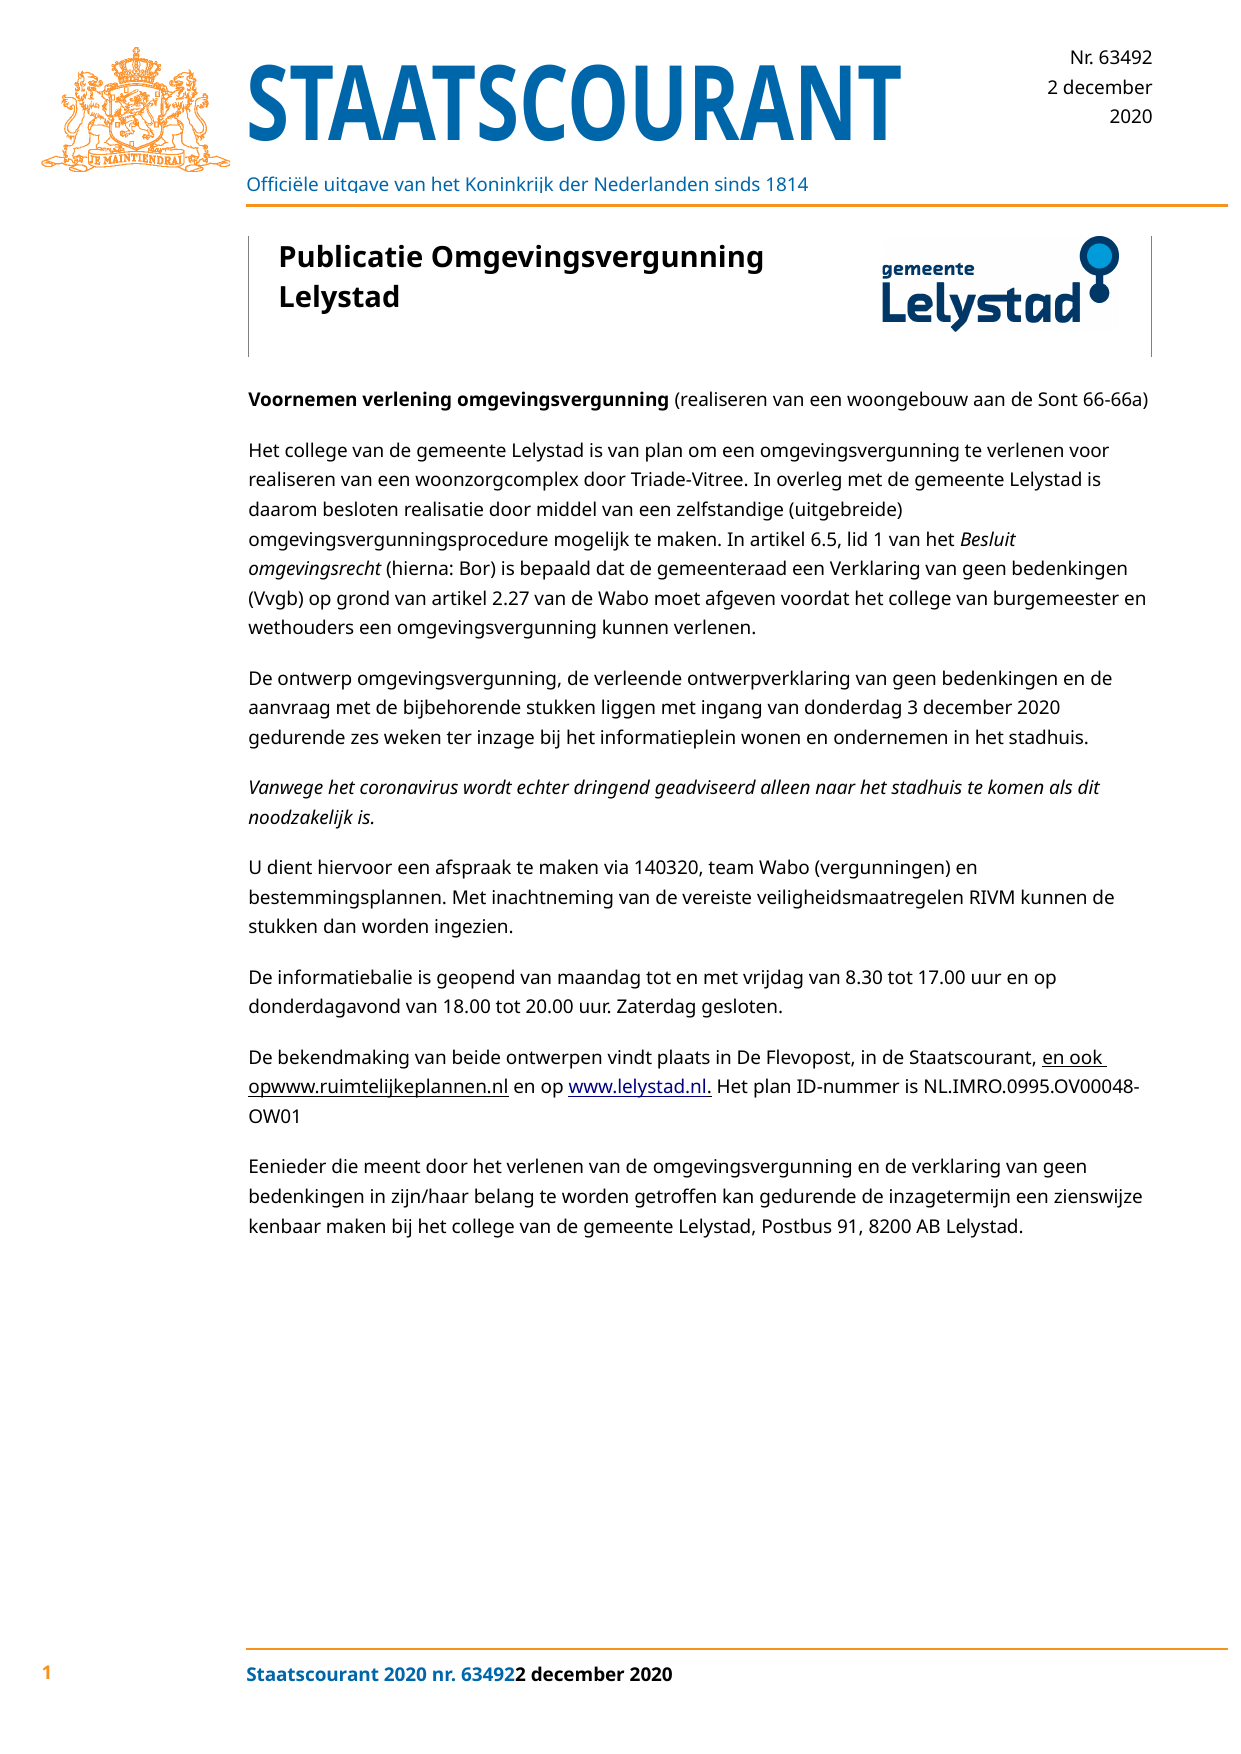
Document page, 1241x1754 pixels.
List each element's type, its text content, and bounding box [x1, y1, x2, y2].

text Eenieder die meent door het verlenen van de omgevingsvergunning en de verklaring van geen bedenkingen in zijn/haar belang te worden getroffen kan gedurende de inzagetermijn een zienswijze kenbaar maken bij het college van de gemeente Lelystad, Postbus 91, 8200 AB Lelystad. [248, 1154, 1152, 1238]
text De informatiebalie is geopend van maandag tot en met vrijdag van 8.30 tot 17.00 uur en op donderdagavond van 18.00 tot 20.00 uur. Zaterdag gesloten. [248, 964, 1152, 1019]
text U dient hiervoor een afspraak te maken via 140320, team Wabo (vergunningen) en bestemmingsplannen. Met inachtneming van de vereiste veiligheidsmaatregelen RIVM kunnen de stukken dan worden ingezien. [248, 854, 1152, 939]
text De bekendmaking van beide ontwerpen vindt plaats in De Flevopost, in de Staatscourant, en ook opwww.ruimtelijkeplannen.nl en op www.lelystad.nl. Het plan ID-nummer is NL.IMRO.0995.OV00048-OW01 [248, 1044, 1152, 1129]
text Het college van de gemeente Lelystad is van plan om een omgevingsvergunning te verlenen voor realiseren van een woonzorgcomplex door Triade-Vitree. In overleg met de gemeente Lelystad is daarom besloten realisatie door middel van een zelfstandige (uitgebreide) omgevingsvergunningsprocedure mogelijk te maken. In artikel 6.5, lid 1 van het Besluit omgevingsrecht (hierna: Bor) is bepaald dat de gemeenteraad een Verklaring van geen bedenkingen (Vvgb) op grond van artikel 2.27 van de Wabo moet afgeven voordat het college van burgemeester en wethouders een omgevingsvergunning kunnen verlenen. [248, 437, 1152, 640]
text De ontwerp omgevingsvergunning, de verleende ontwerpverklaring van geen bedenkingen en de aanvraag met de bijbehorende stukken liggen met ingang van donderdag 3 december 2020 gedurende zes weken ter inzage bij het informatieplein wonen en ondernemen in het stadhuis. [248, 665, 1152, 750]
table_header [850, 236, 1151, 357]
picture [41, 47, 231, 172]
text Vanwege het coronavirus wordt echter dringend geadviseerd alleen naar het stadhuis te komen als dit noodzakelijk is. [248, 774, 1152, 830]
table_header Publicatie Omgevingsvergunning Lelystad [249, 236, 850, 357]
picture [882, 236, 1119, 332]
text Voornemen verlening omgevingsvergunning (realiseren van een woongebouw aan de Sont 66-66a) [248, 387, 1152, 412]
